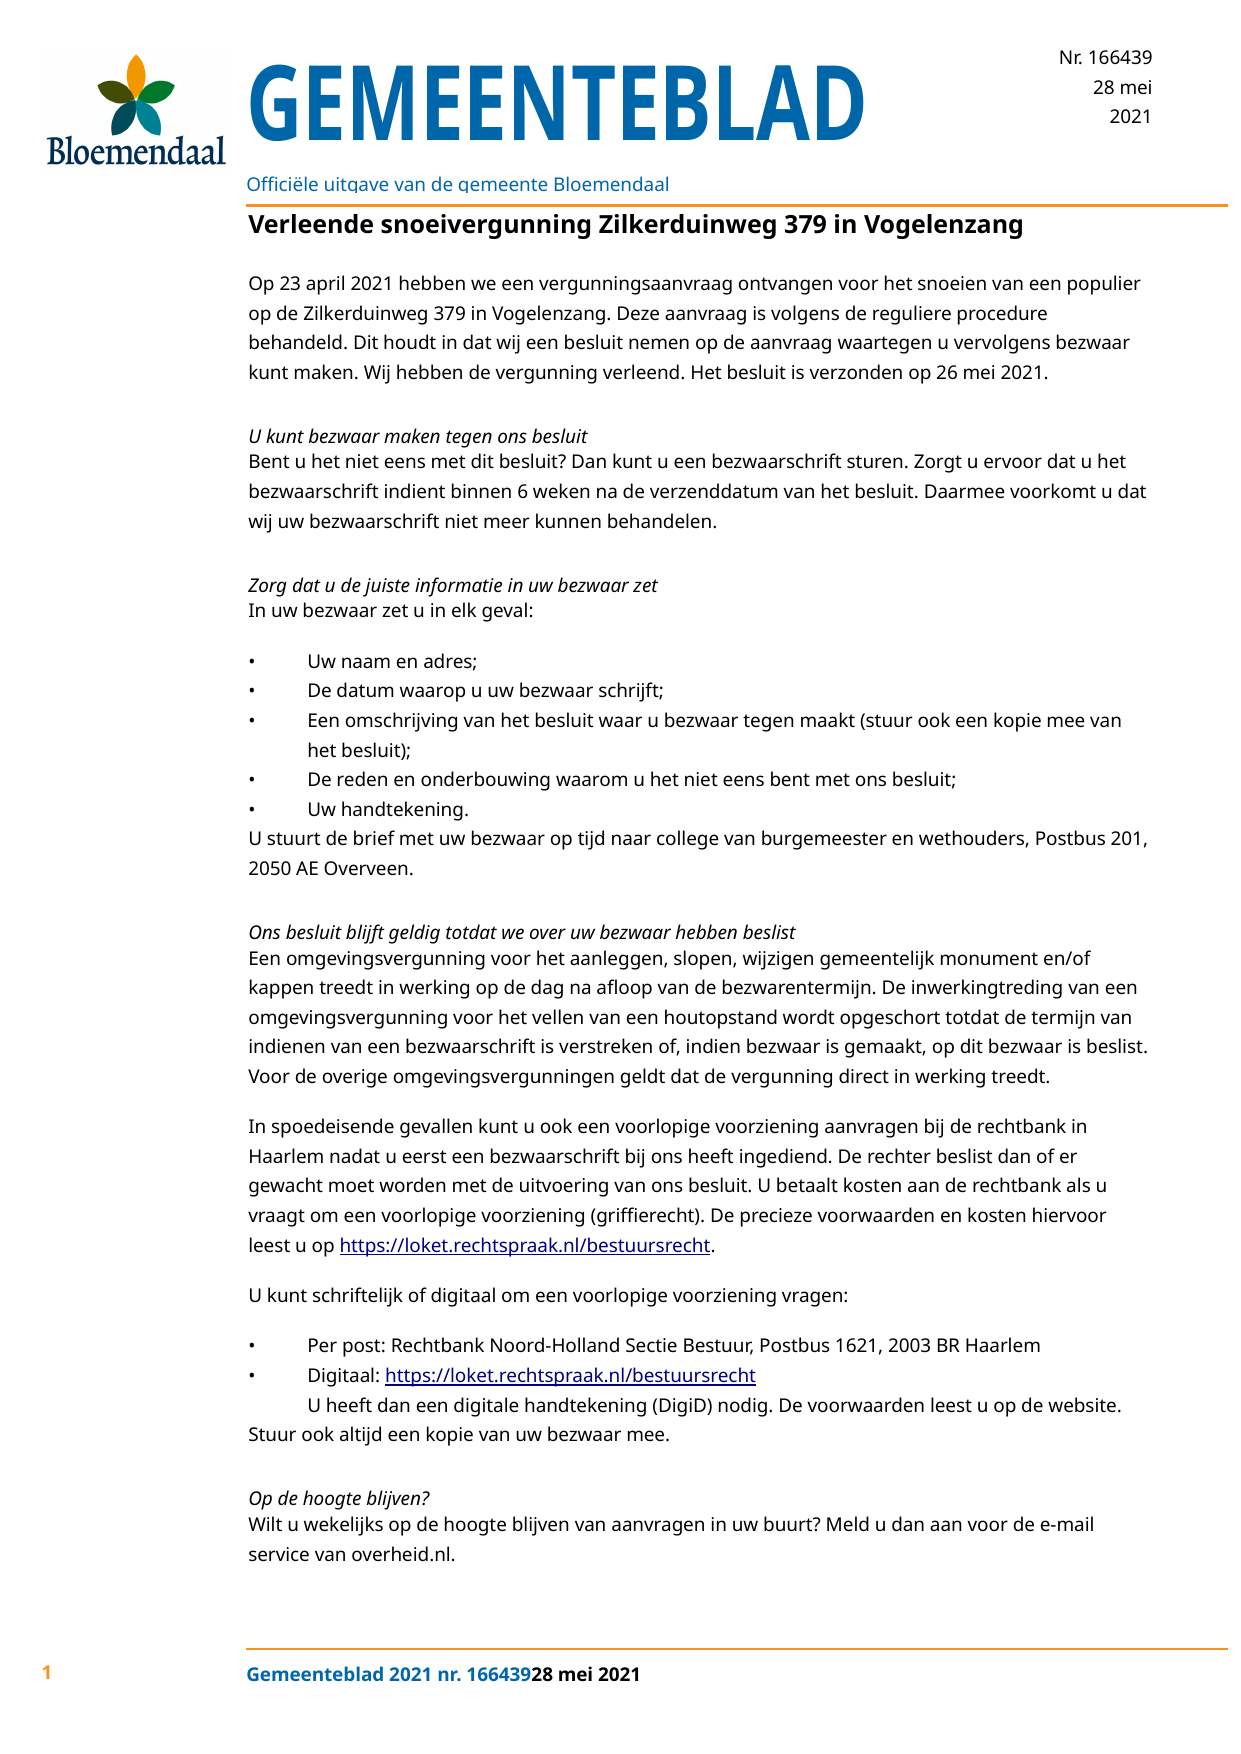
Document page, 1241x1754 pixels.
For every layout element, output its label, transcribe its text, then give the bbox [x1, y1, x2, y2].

text Wilt u wekelijks op de hoogte blijven van aanvragen in uw buurt? Meld u dan aan voor de e-mail service van overheid.nl. [248, 1511, 1152, 1566]
list Een omschrijving van het besluit waar u bezwaar tegen maakt (stuur ook een kopie mee van het besluit); [248, 707, 1152, 762]
text Op de hoogte blijven? [248, 1485, 1152, 1511]
text Ons besluit blijft geldig totdat we over uw bezwaar hebben beslist [248, 919, 1152, 945]
text U stuurt de brief met uw bezwaar op tijd naar college van burgemeester en wethouders, Postbus 201, 2050 AE Overveen. [248, 826, 1152, 881]
text Een omgevingsvergunning voor het aanleggen, slopen, wijzigen gemeentelijk monument en/of kappen treedt in werking op de dag na afloop van de bezwarentermijn. De inwerkingtreding van een omgevingsvergunning voor het vellen van een houtopstand wordt opgeschort totdat de termijn van indienen van een bezwaarschrift is verstreken of, indien bezwaar is gemaakt, op dit bezwaar is beslist. Voor de overige omgevingsvergunningen geldt dat de vergunning direct in werking treedt. [248, 945, 1152, 1089]
list Digitaal: https://loket.rechtspraak.nl/bestuursrecht [248, 1362, 1152, 1388]
list De reden en onderbouwing waarom u het niet eens bent met ons besluit; [248, 766, 1152, 792]
list Uw handtekening. [248, 796, 1152, 822]
text U kunt schriftelijk of digitaal om een voorlopige voorziening vragen: [248, 1282, 1152, 1308]
text Stuur ook altijd een kopie van uw bezwaar mee. [248, 1421, 1152, 1447]
text Op 23 april 2021 hebben we een vergunningsaanvraag ontvangen voor het snoeien van een populier op de Zilkerduinweg 379 in Vogelenzang. Deze aanvraag is volgens de reguliere procedure behandeld. Dit houdt in dat wij een besluit nemen op de aanvraag waartegen u vervolgens bezwaar kunt maken. Wij hebben de vergunning verleend. Het besluit is verzonden op 26 mei 2021. [248, 270, 1152, 385]
text In uw bezwaar zet u in elk geval: [248, 598, 1152, 623]
list U heeft dan een digitale handtekening (DigiD) nodig. De voorwaarden leest u op de website. [248, 1392, 1152, 1418]
list Uw naam en adres; [248, 648, 1152, 674]
list De datum waarop u uw bezwaar schrijft; [248, 678, 1152, 703]
picture [41, 47, 231, 172]
text Bent u het niet eens met dit besluit? Dan kunt u een bezwaarschrift sturen. Zorgt u ervoor dat u het bezwaarschrift indient binnen 6 weken na de verzenddatum van het besluit. Daarmee voorkomt u dat wij uw bezwaarschrift niet meer kunnen behandelen. [248, 449, 1152, 534]
text U kunt bezwaar maken tegen ons besluit [248, 423, 1152, 449]
text In spoedeisende gevallen kunt u ook een voorlopige voorziening aanvragen bij de rechtbank in Haarlem nadat u eerst een bezwaarschrift bij ons heeft ingediend. De rechter beslist dan of er gewacht moet worden met de uitvoering van ons besluit. U betaalt kosten aan de rechtbank als u vraagt om een voorlopige voorziening (griffierecht). De precieze voorwaarden en kosten hiervoor leest u op https://loket.rechtspraak.nl/bestuursrecht. [248, 1113, 1152, 1258]
text Verleende snoeivergunning Zilkerduinweg 379 in Vogelenzang [248, 207, 1152, 241]
text Zorg dat u de juiste informatie in uw bezwaar zet [248, 572, 1152, 598]
list Per post: Rechtbank Noord-Holland Sectie Bestuur, Postbus 1621, 2003 BR Haarlem [248, 1333, 1152, 1358]
